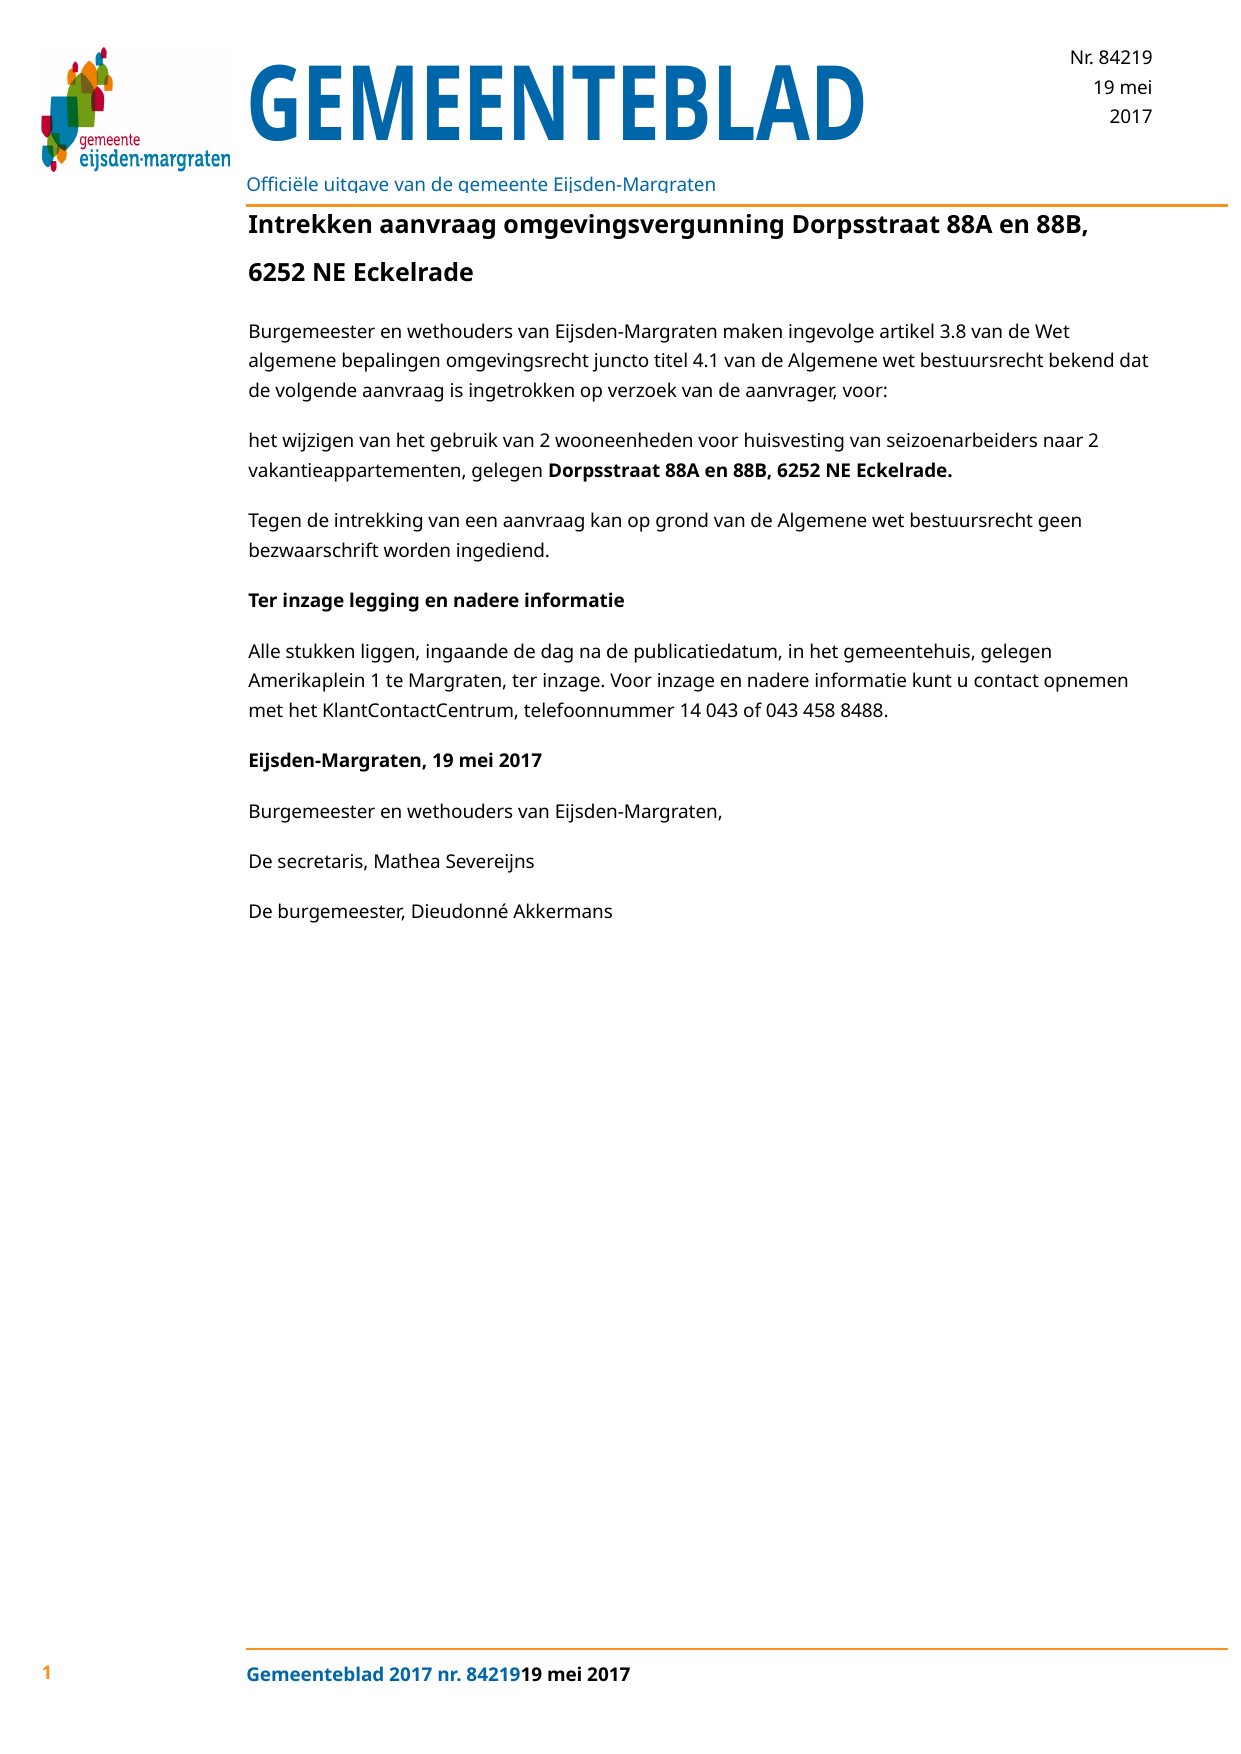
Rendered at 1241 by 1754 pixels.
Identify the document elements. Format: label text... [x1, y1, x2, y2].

text De burgemeester, Dieudonné Akkermans [248, 899, 1152, 924]
text Burgemeester en wethouders van Eijsden-Margraten maken ingevolge artikel 3.8 van de Wet algemene bepalingen omgevingsrecht juncto titel 4.1 van de Algemene wet bestuursrecht bekend dat de volgende aanvraag is ingetrokken op verzoek van de aanvrager, voor: [248, 318, 1152, 403]
text Tegen de intrekking van een aanvraag kan op grond van de Algemene wet bestuursrecht geen bezwaarschrift worden ingediend. [248, 507, 1152, 563]
text Ter inzage legging en nadere informatie [248, 587, 1152, 613]
text Eijsden-Margraten, 19 mei 2017 [248, 747, 1152, 773]
text Intrekken aanvraag omgevingsvergunning Dorpsstraat 88A en 88B, 6252 NE Eckelrade [248, 207, 1152, 288]
text Burgemeester en wethouders van Eijsden-Margraten, [248, 798, 1152, 824]
picture [41, 47, 231, 172]
text De secretaris, Mathea Severeijns [248, 848, 1152, 874]
text Alle stukken liggen, ingaande de dag na de publicatiedatum, in het gemeentehuis, gelegen Amerikaplein 1 te Margraten, ter inzage. Voor inzage en nadere informatie kunt u contact opnemen met het KlantContactCentrum, telefoonnummer 14 043 of 043 458 8488. [248, 638, 1152, 723]
text het wijzigen van het gebruik van 2 wooneenheden voor huisvesting van seizoenarbeiders naar 2 vakantieappartementen, gelegen Dorpsstraat 88A en 88B, 6252 NE Eckelrade. [248, 427, 1152, 483]
